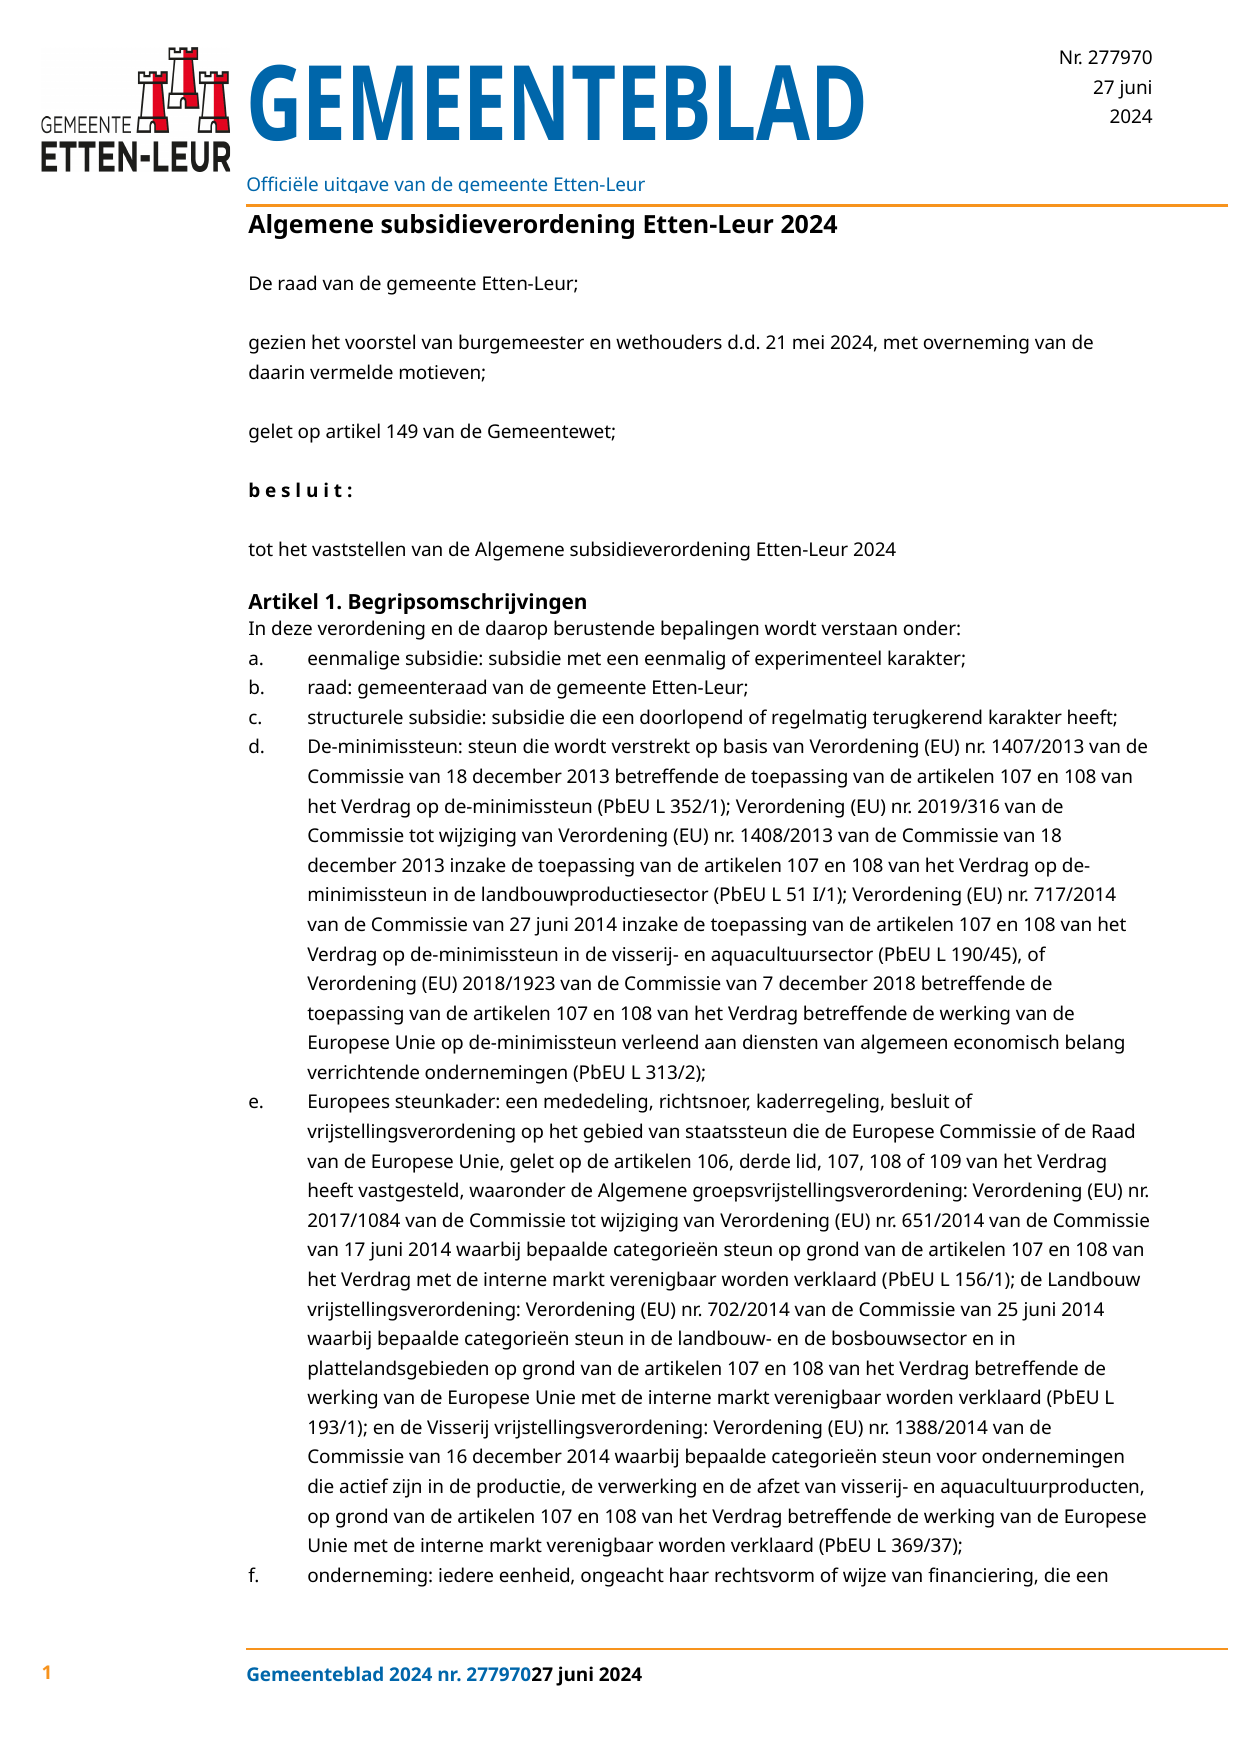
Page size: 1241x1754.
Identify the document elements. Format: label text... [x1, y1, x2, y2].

list Europees steunkader: een mededeling, richtsnoer, kaderregeling, besluit of vrijstellingsverordening op het gebied van staatssteun die de Europese Commissie of de Raad van de Europese Unie, gelet op de artikelen 106, derde lid, 107, 108 of 109 van het Verdrag heeft vastgesteld, waaronder de Algemene groepsvrijstellingsverordening: Verordening (EU) nr. 2017/1084 van de Commissie tot wijziging van Verordening (EU) nr. 651/2014 van de Commissie van 17 juni 2014 waarbij bepaalde categorieën steun op grond van de artikelen 107 en 108 van het Verdrag met de interne markt verenigbaar worden verklaard (PbEU L 156/1); de Landbouw vrijstellingsverordening: Verordening (EU) nr. 702/2014 van de Commissie van 25 juni 2014 waarbij bepaalde categorieën steun in de landbouw- en de bosbouwsector en in plattelandsgebieden op grond van de artikelen 107 en 108 van het Verdrag betreffende de werking van de Europese Unie met de interne markt verenigbaar worden verklaard (PbEU L 193/1); en de Visserij vrijstellingsverordening: Verordening (EU) nr. 1388/2014 van de Commissie van 16 december 2014 waarbij bepaalde categorieën steun voor ondernemingen die actief zijn in de productie, de verwerking en de afzet van visserij- en aquacultuurproducten, op grond van de artikelen 107 en 108 van het Verdrag betreffende de werking van de Europese Unie met de interne markt verenigbaar worden verklaard (PbEU L 369/37); [248, 1089, 1152, 1558]
text gezien het voorstel van burgemeester en wethouders d.d. 21 mei 2024, met overneming van de daarin vermelde motieven; [248, 329, 1152, 385]
list De-minimissteun: steun die wordt verstrekt op basis van Verordening (EU) nr. 1407/2013 van de Commissie van 18 december 2013 betreffende de toepassing van de artikelen 107 en 108 van het Verdrag op de-minimissteun (PbEU L 352/1); Verordening (EU) nr. 2019/316 van de Commissie tot wijziging van Verordening (EU) nr. 1408/2013 van de Commissie van 18 december 2013 inzake de toepassing van de artikelen 107 en 108 van het Verdrag op de-minimissteun in de landbouwproductiesector (PbEU L 51 I/1); Verordening (EU) nr. 717/2014 van de Commissie van 27 juni 2014 inzake de toepassing van de artikelen 107 en 108 van het Verdrag op de-minimissteun in de visserij- en aquacultuursector (PbEU L 190/45), of Verordening (EU) 2018/1923 van de Commissie van 7 december 2018 betreffende de toepassing van de artikelen 107 en 108 van het Verdrag betreffende de werking van de Europese Unie op de-minimissteun verleend aan diensten van algemeen economisch belang verrichtende ondernemingen (PbEU L 313/2); [248, 734, 1152, 1085]
text gelet op artikel 149 van de Gemeentewet; [248, 418, 1152, 444]
text b e s l u i t : [248, 477, 1152, 503]
list onderneming: iedere eenheid, ongeacht haar rechtsvorm of wijze van financiering, die een [248, 1562, 1152, 1588]
text Artikel 1. Begripsomschrijvingen [248, 587, 1152, 615]
text In deze verordening en de daarop berustende bepalingen wordt verstaan onder: [248, 615, 1152, 641]
text De raad van de gemeente Etten-Leur; [248, 270, 1152, 296]
text tot het vaststellen van de Algemene subsidieverordening Etten-Leur 2024 [248, 537, 1152, 562]
list structurele subsidie: subsidie die een doorlopend of regelmatig terugkerend karakter heeft; [248, 704, 1152, 730]
picture [41, 47, 231, 172]
list eenmalige subsidie: subsidie met een eenmalig of experimenteel karakter; [248, 645, 1152, 671]
text Algemene subsidieverordening Etten-Leur 2024 [248, 207, 1152, 241]
list raad: gemeenteraad van de gemeente Etten-Leur; [248, 674, 1152, 700]
